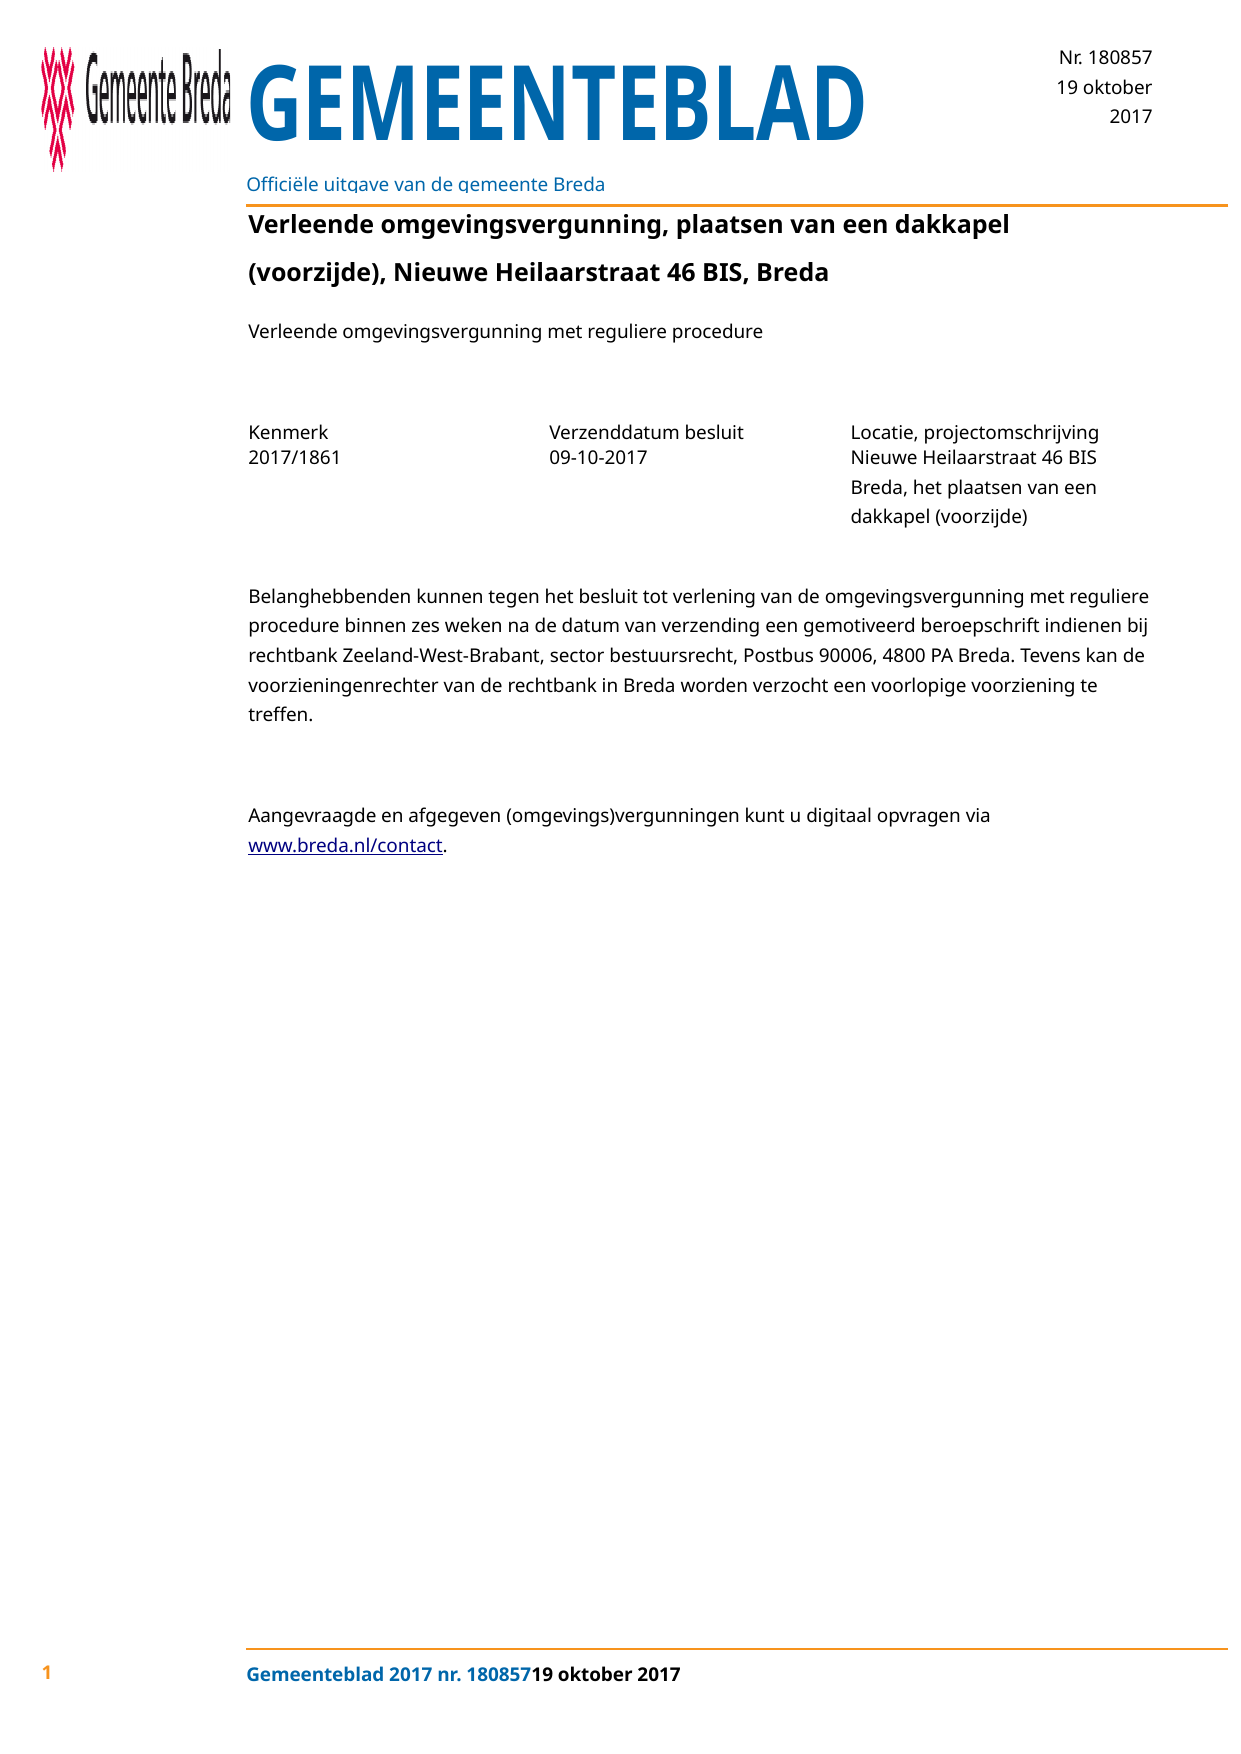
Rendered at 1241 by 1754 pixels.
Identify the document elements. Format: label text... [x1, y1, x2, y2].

table_cell 2017/1861 [248, 445, 549, 529]
table_header Verzenddatum besluit [549, 419, 850, 444]
table_header Locatie, projectomschrijving [850, 419, 1152, 444]
table_cell Nieuwe Heilaarstraat 46 BIS Breda, het plaatsen van een dakkapel (voorzijde) [850, 445, 1152, 529]
text Verleende omgevingsvergunning met reguliere procedure [248, 318, 1152, 344]
text Aangevraagde en afgegeven (omgevings)vergunningen kunt u digitaal opvragen via www.breda.nl/contact. [248, 802, 1152, 858]
text Belanghebbenden kunnen tegen het besluit tot verlening van de omgevingsvergunning met reguliere procedure binnen zes weken na de datum van verzending een gemotiveerd beroepschrift indienen bij rechtbank Zeeland-West-Brabant, sector bestuursrecht, Postbus 90006, 4800 PA Breda. Tevens kan de voorzieningenrechter van de rechtbank in Breda worden verzocht een voorlopige voorziening te treffen. [248, 583, 1152, 727]
table_header Kenmerk [248, 419, 549, 444]
text Verleende omgevingsvergunning, plaatsen van een dakkapel (voorzijde), Nieuwe Heilaarstraat 46 BIS, Breda [248, 207, 1152, 288]
table_cell 09-10-2017 [549, 445, 850, 529]
picture [41, 47, 231, 172]
